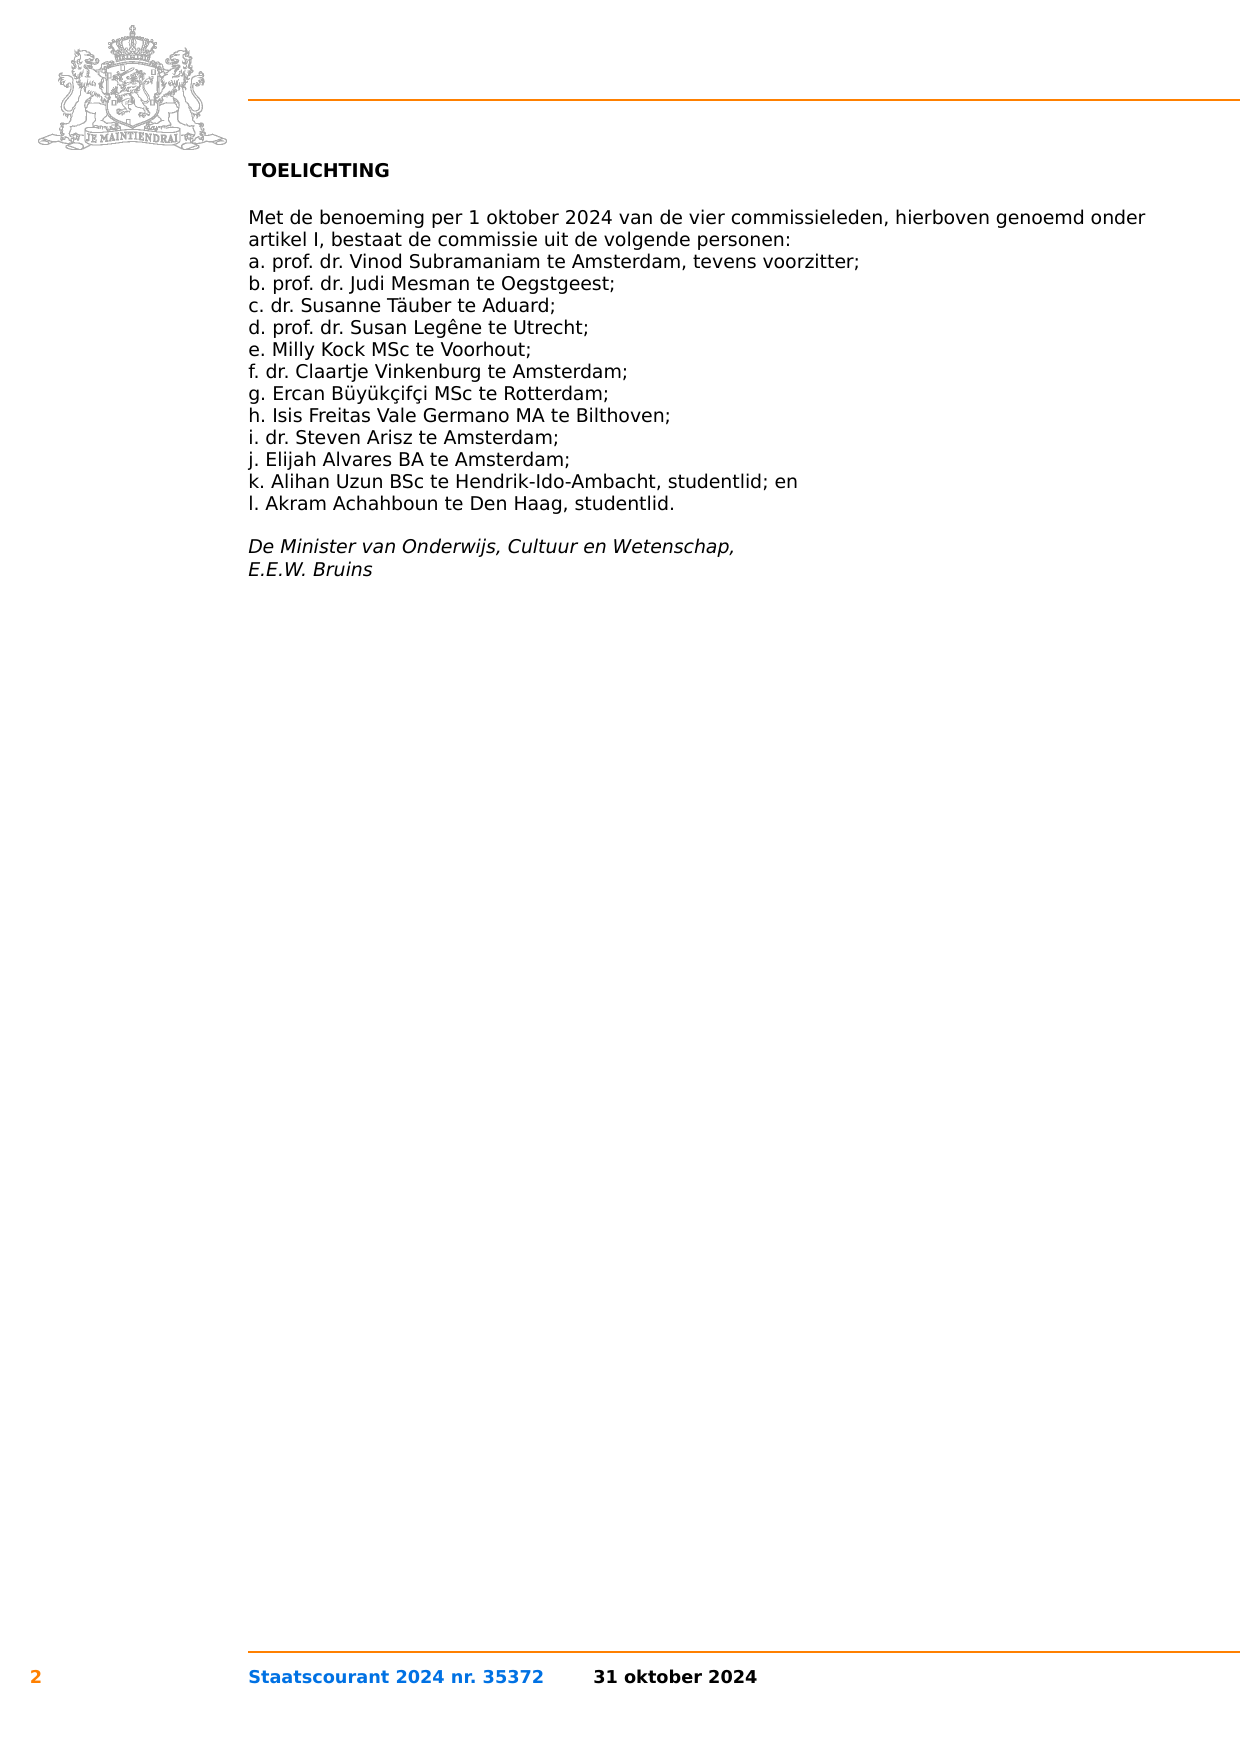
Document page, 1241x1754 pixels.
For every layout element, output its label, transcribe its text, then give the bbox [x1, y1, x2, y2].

text h. Isis Freitas Vale Germano MA te Bilthoven; [248, 405, 1163, 427]
text Met de benoeming per 1 oktober 2024 van de vier commissieleden, hierboven genoemd onder artikel I, bestaat de commissie uit de volgende personen: [248, 207, 1163, 251]
text e. Milly Kock MSc te Voorhout; [248, 339, 1163, 361]
picture [38, 25, 227, 150]
subtitle TOELICHTING [248, 160, 1163, 182]
text l. Akram Achahboun te Den Haag, studentlid. [248, 493, 1163, 514]
text g. Ercan Büyükçifçi MSc te Rotterdam; [248, 383, 1163, 405]
text a. prof. dr. Vinod Subramaniam te Amsterdam, tevens voorzitter; [248, 251, 1163, 273]
text j. Elijah Alvares BA te Amsterdam; [248, 449, 1163, 471]
text f. dr. Claartje Vinkenburg te Amsterdam; [248, 361, 1163, 383]
text k. Alihan Uzun BSc te Hendrik-Ido-Ambacht, studentlid; en [248, 471, 1163, 493]
text c. dr. Susanne Täuber te Aduard; [248, 295, 1163, 317]
text b. prof. dr. Judi Mesman te Oegstgeest; [248, 273, 1163, 295]
text De Minister van Onderwijs, Cultuur en Wetenschap, E.E.W. Bruins [248, 536, 1163, 580]
text i. dr. Steven Arisz te Amsterdam; [248, 427, 1163, 449]
text d. prof. dr. Susan Legêne te Utrecht; [248, 317, 1163, 339]
